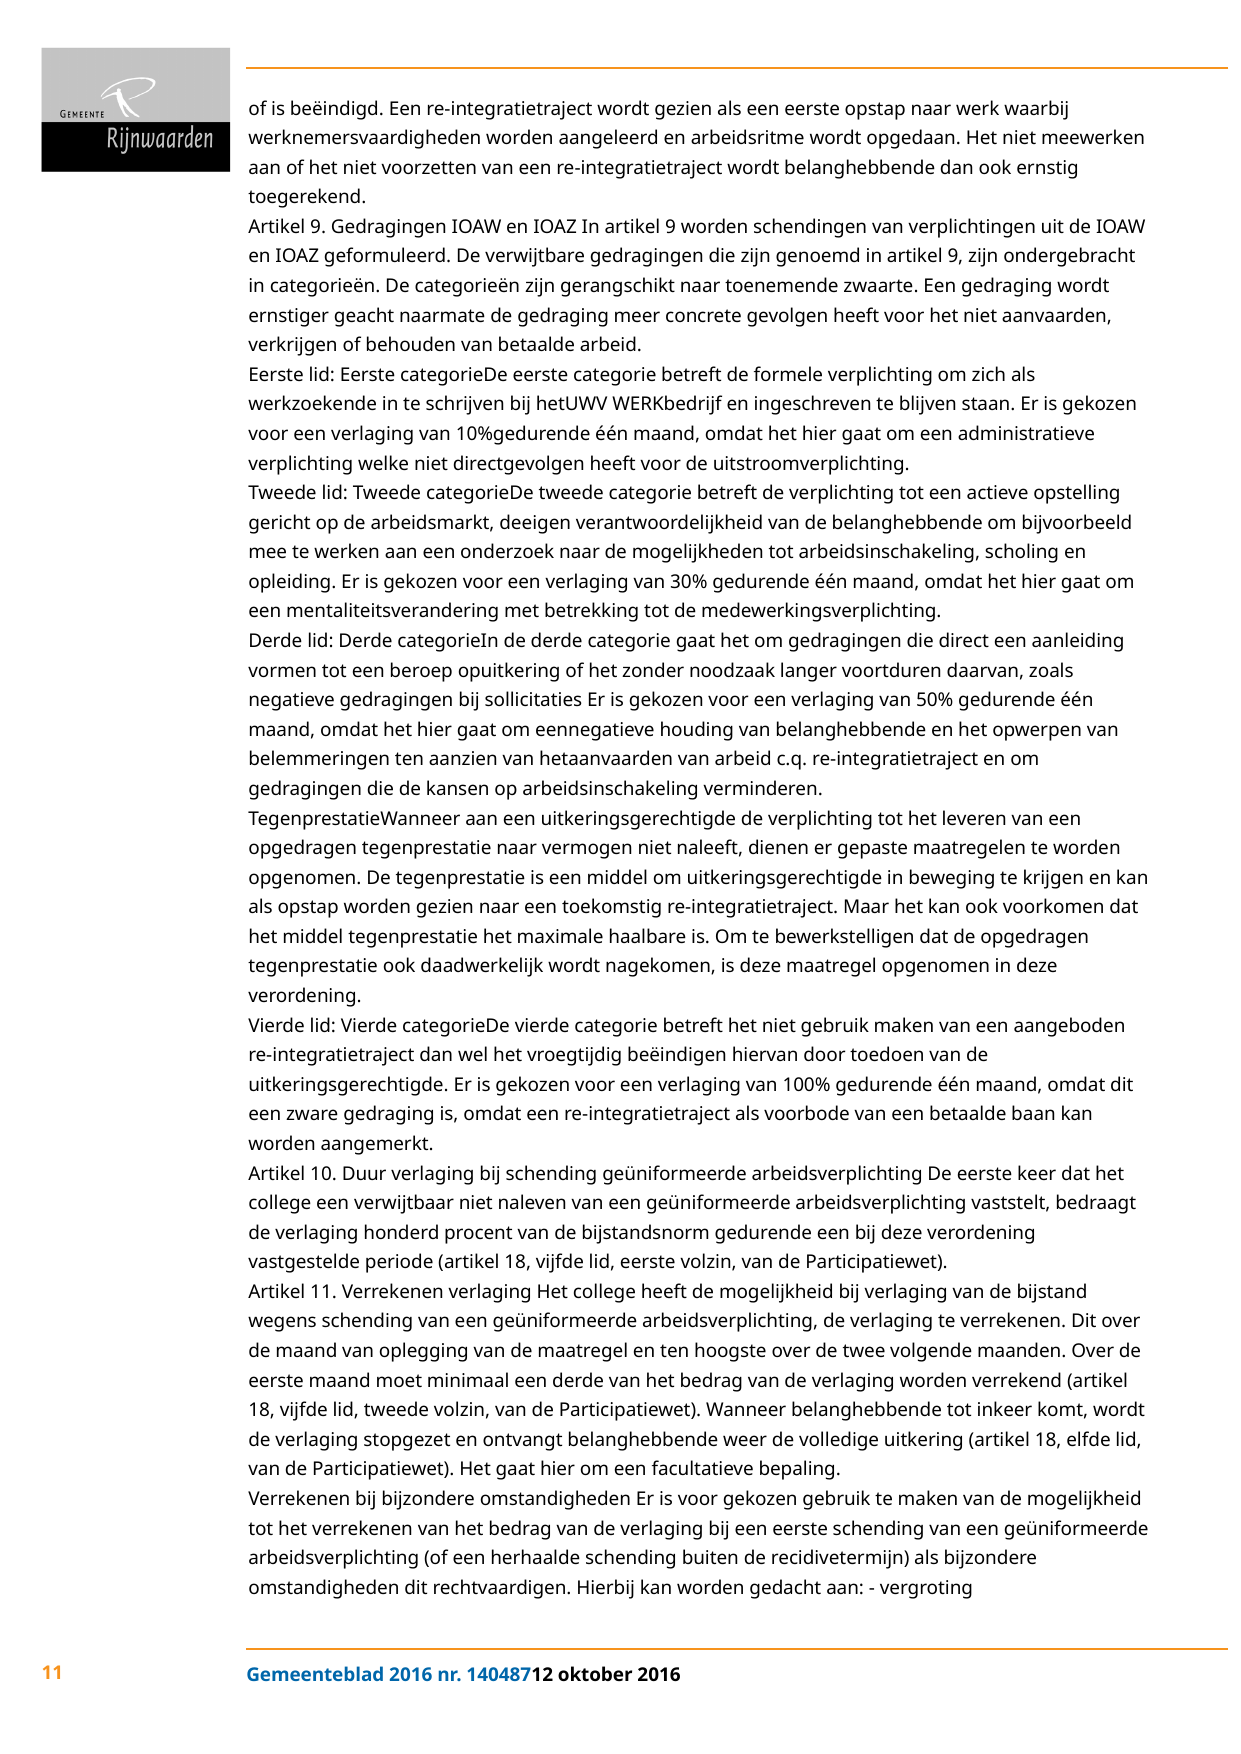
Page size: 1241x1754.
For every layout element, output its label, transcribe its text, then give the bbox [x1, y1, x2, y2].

text Artikel 11. Verrekenen verlaging Het college heeft de mogelijkheid bij verlaging van de bijstand wegens schending van een geüniformeerde arbeidsverplichting, de verlaging te verrekenen. Dit over de maand van oplegging van de maatregel en ten hoogste over de twee volgende maanden. Over de eerste maand moet minimaal een derde van het bedrag van de verlaging worden verrekend (artikel 18, vijfde lid, tweede volzin, van de Participatiewet). Wanneer belanghebbende tot inkeer komt, wordt de verlaging stopgezet en ontvangt belanghebbende weer de volledige uitkering (artikel 18, elfde lid, van de Participatiewet). Het gaat hier om een facultatieve bepaling. [248, 1278, 1152, 1481]
text Artikel 9. Gedragingen IOAW en IOAZ In artikel 9 worden schendingen van verplichtingen uit de IOAW en IOAZ geformuleerd. De verwijtbare gedragingen die zijn genoemd in artikel 9, zijn ondergebracht in categorieën. De categorieën zijn gerangschikt naar toenemende zwaarte. Een gedraging wordt ernstiger geacht naarmate de gedraging meer concrete gevolgen heeft voor het niet aanvaarden, verkrijgen of behouden van betaalde arbeid. [248, 213, 1152, 357]
text of is beëindigd. Een re-integratietraject wordt gezien als een eerste opstap naar werk waarbij werknemersvaardigheden worden aangeleerd en arbeidsritme wordt opgedaan. Het niet meewerken aan of het niet voorzetten van een re-integratietraject wordt belanghebbende dan ook ernstig toegerekend. [248, 95, 1152, 209]
text Vierde lid: Vierde categorieDe vierde categorie betreft het niet gebruik maken van een aangeboden re-integratietraject dan wel het vroegtijdig beëindigen hiervan door toedoen van de uitkeringsgerechtigde. Er is gekozen voor een verlaging van 100% gedurende één maand, omdat dit een zware gedraging is, omdat een re-integratietraject als voorbode van een betaalde baan kan worden aangemerkt. [248, 1012, 1152, 1156]
text Eerste lid: Eerste categorieDe eerste categorie betreft de formele verplichting om zich als werkzoekende in te schrijven bij hetUWV WERKbedrijf en ingeschreven te blijven staan. Er is gekozen voor een verlaging van 10%gedurende één maand, omdat het hier gaat om een administratieve verplichting welke niet directgevolgen heeft voor de uitstroomverplichting. [248, 361, 1152, 476]
text TegenprestatieWanneer aan een uitkeringsgerechtigde de verplichting tot het leveren van een opgedragen tegenprestatie naar vermogen niet naleeft, dienen er gepaste maatregelen te worden opgenomen. De tegenprestatie is een middel om uitkeringsgerechtigde in beweging te krijgen en kan als opstap worden gezien naar een toekomstig re-integratietraject. Maar het kan ook voorkomen dat het middel tegenprestatie het maximale haalbare is. Om te bewerkstelligen dat de opgedragen tegenprestatie ook daadwerkelijk wordt nagekomen, is deze maatregel opgenomen in deze verordening. [248, 805, 1152, 1008]
text Artikel 10. Duur verlaging bij schending geüniformeerde arbeidsverplichting De eerste keer dat het college een verwijtbaar niet naleven van een geüniformeerde arbeidsverplichting vaststelt, bedraagt de verlaging honderd procent van de bijstandsnorm gedurende een bij deze verordening vastgestelde periode (artikel 18, vijfde lid, eerste volzin, van de Participatiewet). [248, 1160, 1152, 1274]
text Tweede lid: Tweede categorieDe tweede categorie betreft de verplichting tot een actieve opstelling gericht op de arbeidsmarkt, deeigen verantwoordelijkheid van de belanghebbende om bijvoorbeeld mee te werken aan een onderzoek naar de mogelijkheden tot arbeidsinschakeling, scholing en opleiding. Er is gekozen voor een verlaging van 30% gedurende één maand, omdat het hier gaat om een mentaliteitsverandering met betrekking tot de medewerkingsverplichting. [248, 479, 1152, 623]
picture [41, 47, 231, 172]
text Verrekenen bij bijzondere omstandigheden Er is voor gekozen gebruik te maken van de mogelijkheid tot het verrekenen van het bedrag van de verlaging bij een eerste schending van een geüniformeerde arbeidsverplichting (of een herhaalde schending buiten de recidivetermijn) als bijzondere omstandigheden dit rechtvaardigen. Hierbij kan worden gedacht aan: - vergroting [248, 1485, 1152, 1600]
text Derde lid: Derde categorieIn de derde categorie gaat het om gedragingen die direct een aanleiding vormen tot een beroep opuitkering of het zonder noodzaak langer voortduren daarvan, zoals negatieve gedragingen bij sollicitaties Er is gekozen voor een verlaging van 50% gedurende één maand, omdat het hier gaat om eennegatieve houding van belanghebbende en het opwerpen van belemmeringen ten aanzien van hetaanvaarden van arbeid c.q. re-integratietraject en om gedragingen die de kansen op arbeidsinschakeling verminderen. [248, 627, 1152, 801]
